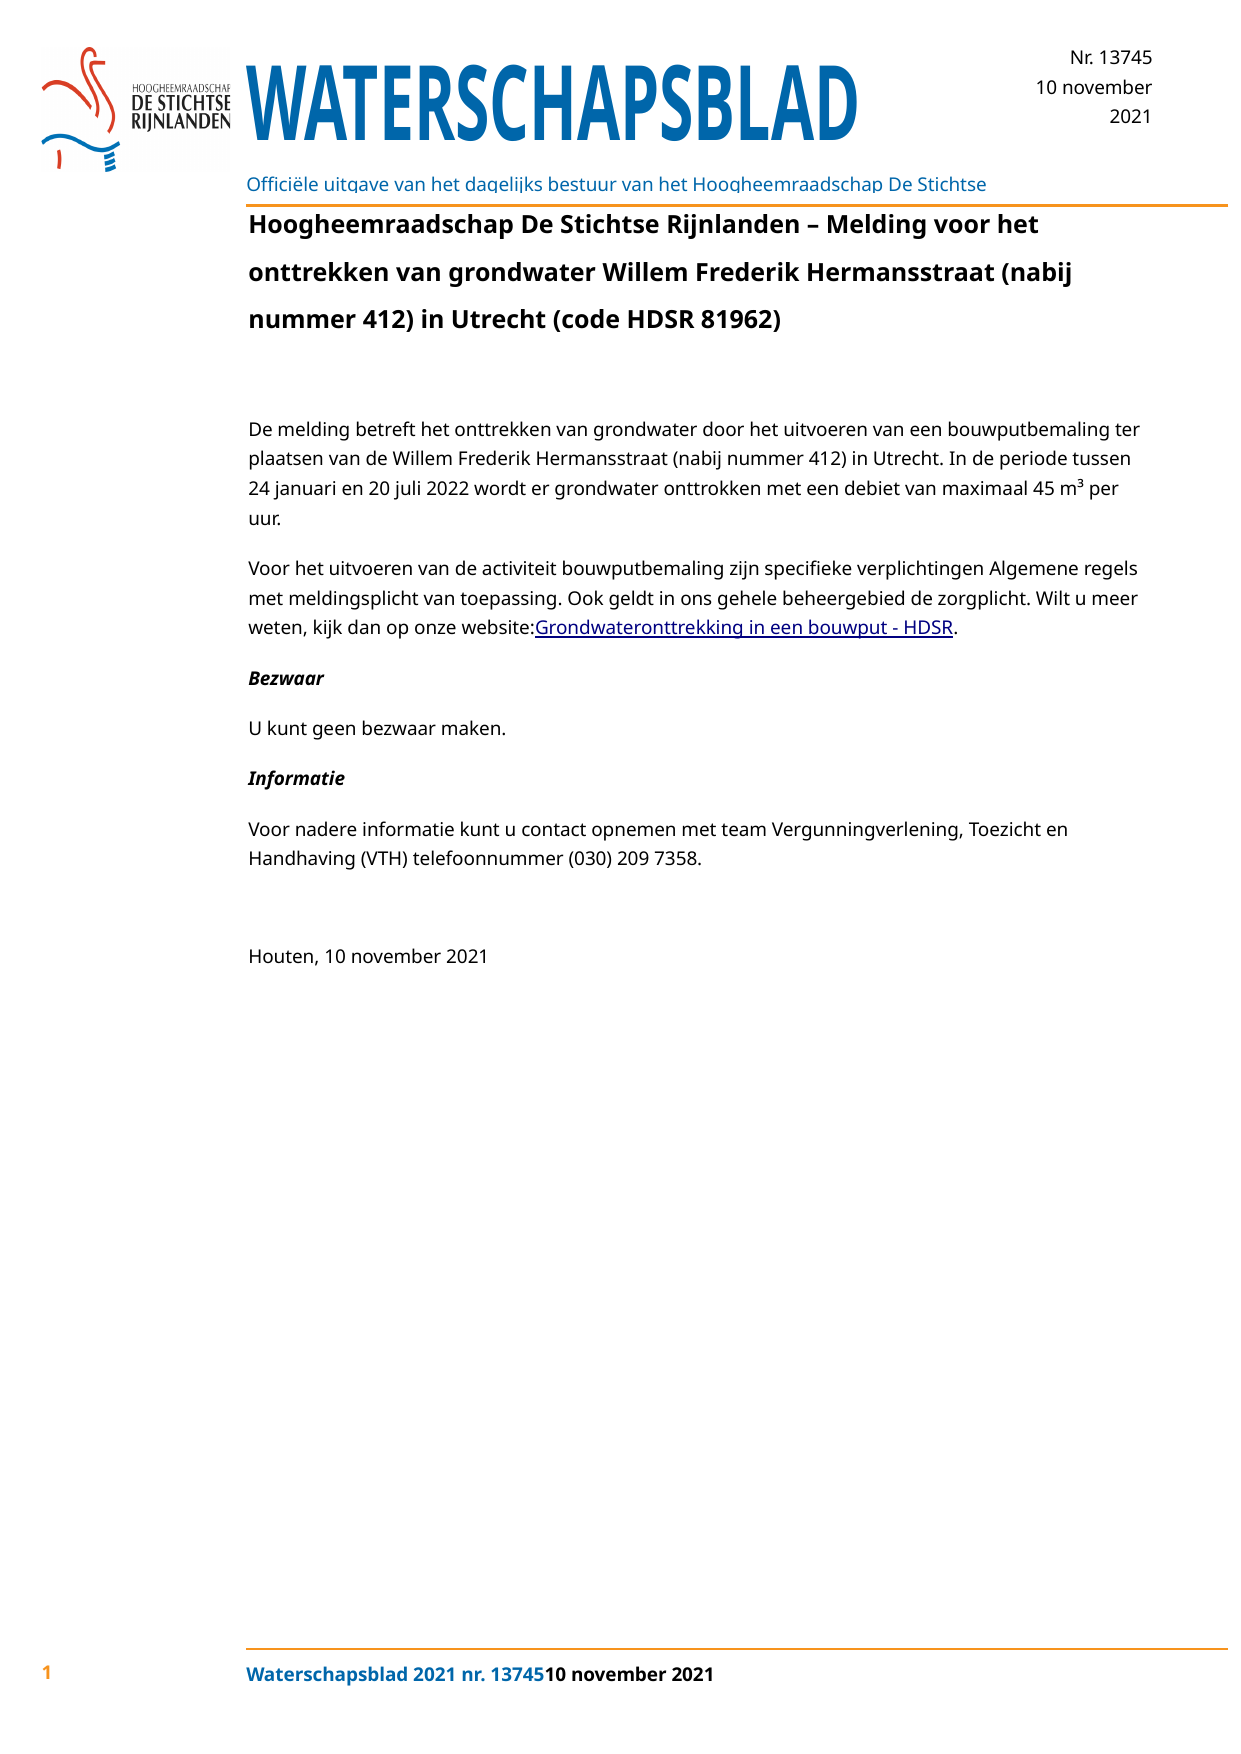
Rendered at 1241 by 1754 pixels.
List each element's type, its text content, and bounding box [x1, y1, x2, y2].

text Bezwaar [248, 665, 1152, 690]
text Voor nadere informatie kunt u contact opnemen met team Vergunningverlening, Toezicht en Handhaving (VTH) telefoonnummer (030) 209 7358. [248, 816, 1152, 871]
text Hoogheemraadschap De Stichtse Rijnlanden – Melding voor het onttrekken van grondwater Willem Frederik Hermansstraat (nabij nummer 412) in Utrecht (code HDSR 81962) [248, 207, 1152, 336]
picture [41, 47, 231, 172]
text Voor het uitvoeren van de activiteit bouwputbemaling zijn specifieke verplichtingen Algemene regels met meldingsplicht van toepassing. Ook geldt in ons gehele beheergebied de zorgplicht. Wilt u meer weten, kijk dan op onze website:Grondwateronttrekking in een bouwput - HDSR. [248, 555, 1152, 640]
text De melding betreft het onttrekken van grondwater door het uitvoeren van een bouwputbemaling ter plaatsen van de Willem Frederik Hermansstraat (nabij nummer 412) in Utrecht. In de periode tussen 24 januari en 20 juli 2022 wordt er grondwater onttrokken met een debiet van maximaal 45 m³ per uur. [248, 416, 1152, 530]
text Houten, 10 november 2021 [248, 944, 1152, 969]
text U kunt geen bezwaar maken. [248, 715, 1152, 741]
text Informatie [248, 766, 1152, 791]
